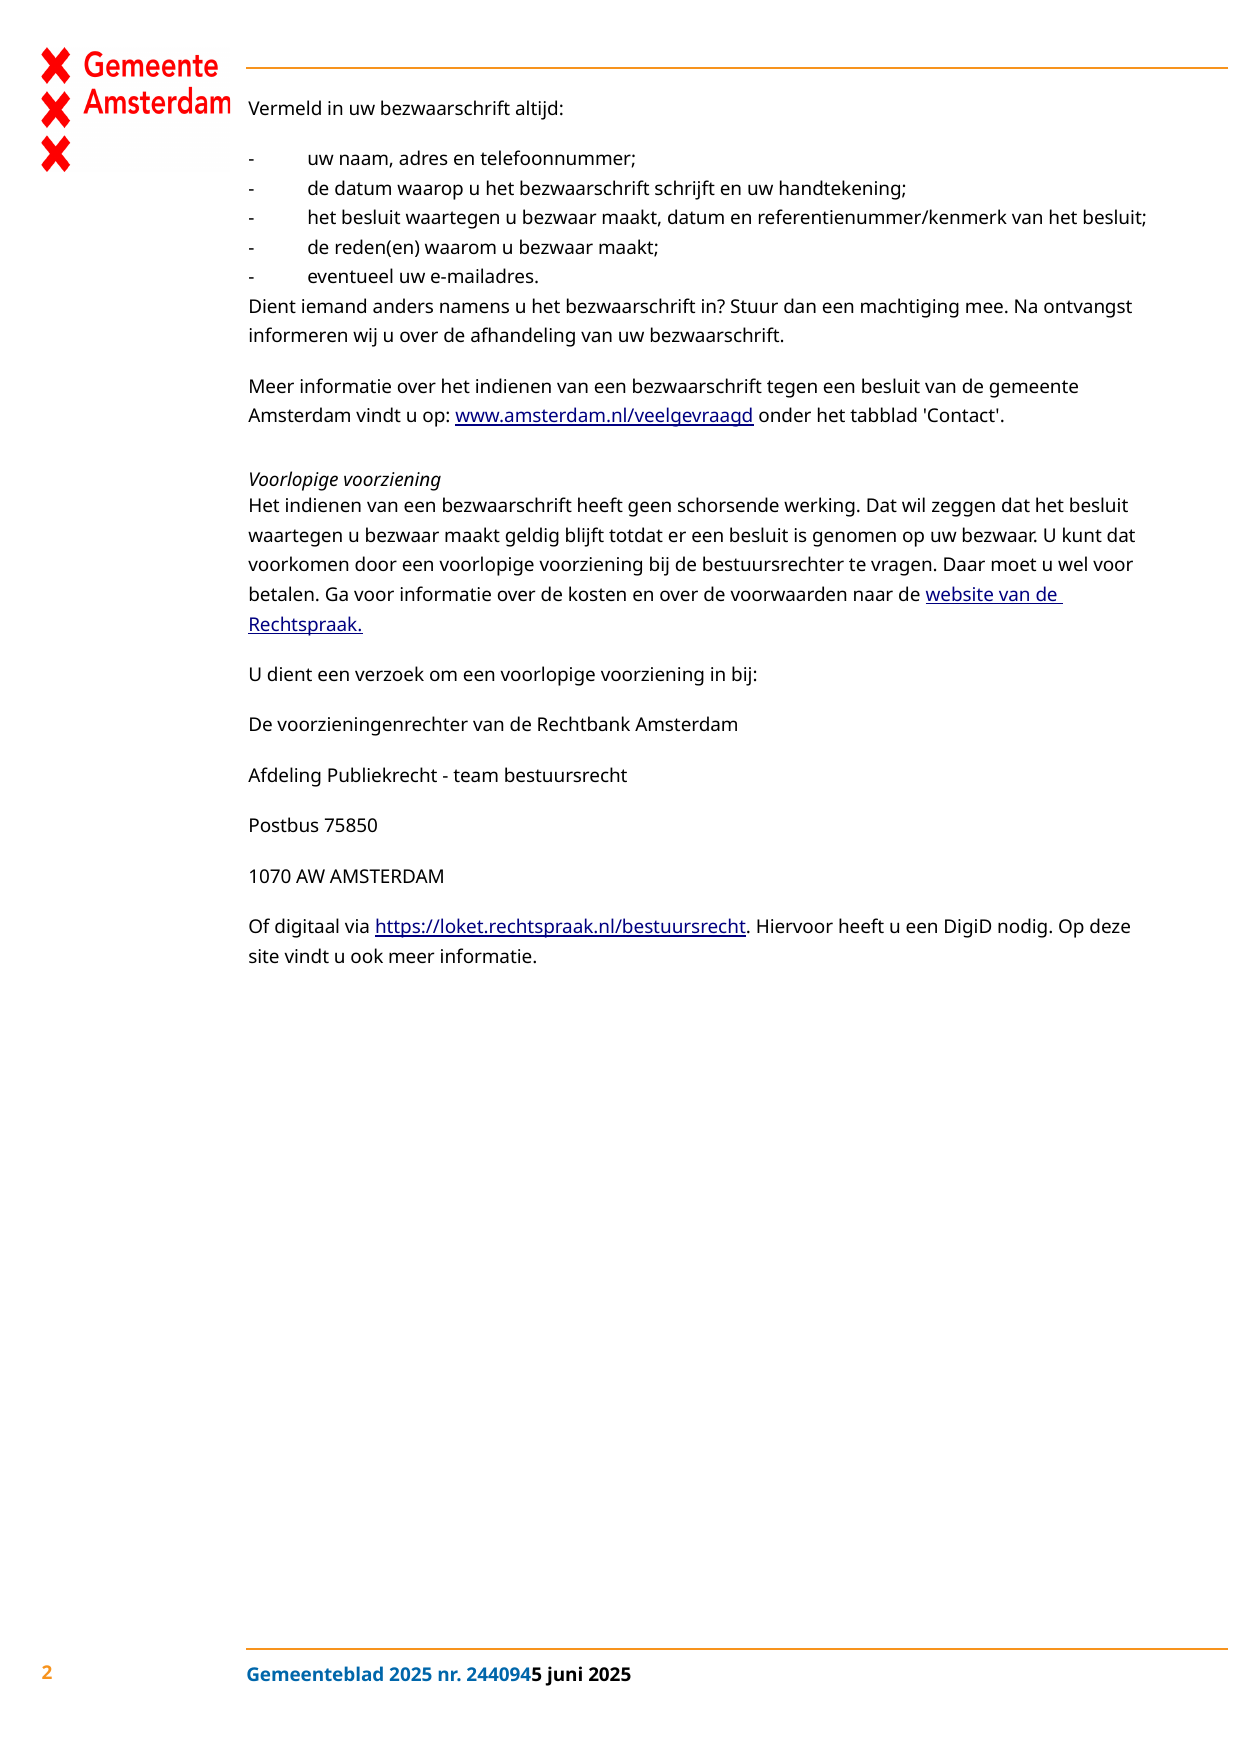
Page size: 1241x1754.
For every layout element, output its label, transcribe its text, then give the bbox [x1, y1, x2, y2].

text Postbus 75850 [248, 812, 1152, 838]
list eventueel uw e-mailadres. [248, 263, 1152, 289]
list het besluit waartegen u bezwaar maakt, datum en referentienummer/kenmerk van het besluit; [248, 204, 1152, 230]
text Dient iemand anders namens u het bezwaarschrift in? Stuur dan een machtiging mee. Na ontvangst informeren wij u over de afhandeling van uw bezwaarschrift. [248, 293, 1152, 348]
list de reden(en) waarom u bezwaar maakt; [248, 234, 1152, 260]
text Voorlopige voorziening [248, 467, 1152, 492]
text 1070 AW AMSTERDAM [248, 863, 1152, 888]
text U dient een verzoek om een voorlopige voorziening in bij: [248, 661, 1152, 687]
picture [41, 47, 231, 172]
list uw naam, adres en telefoonnummer; [248, 145, 1152, 171]
text Of digitaal via https://loket.rechtspraak.nl/bestuursrecht. Hiervoor heeft u een DigiD nodig. Op deze site vindt u ook meer informatie. [248, 913, 1152, 968]
text Afdeling Publiekrecht - team bestuursrecht [248, 762, 1152, 788]
text Meer informatie over het indienen van een bezwaarschrift tegen een besluit van de gemeente Amsterdam vindt u op: www.amsterdam.nl/veelgevraagd onder het tabblad 'Contact'. [248, 373, 1152, 428]
list de datum waarop u het bezwaarschrift schrijft en uw handtekening; [248, 175, 1152, 201]
text Vermeld in uw bezwaarschrift altijd: [248, 95, 1152, 121]
text Het indienen van een bezwaarschrift heeft geen schorsende werking. Dat wil zeggen dat het besluit waartegen u bezwaar maakt geldig blijft totdat er een besluit is genomen op uw bezwaar. U kunt dat voorkomen door een voorlopige voorziening bij de bestuursrechter te vragen. Daar moet u wel voor betalen. Ga voor informatie over de kosten en over de voorwaarden naar de website van de Rechtspraak. [248, 492, 1152, 636]
text De voorzieningenrechter van de Rechtbank Amsterdam [248, 712, 1152, 737]
